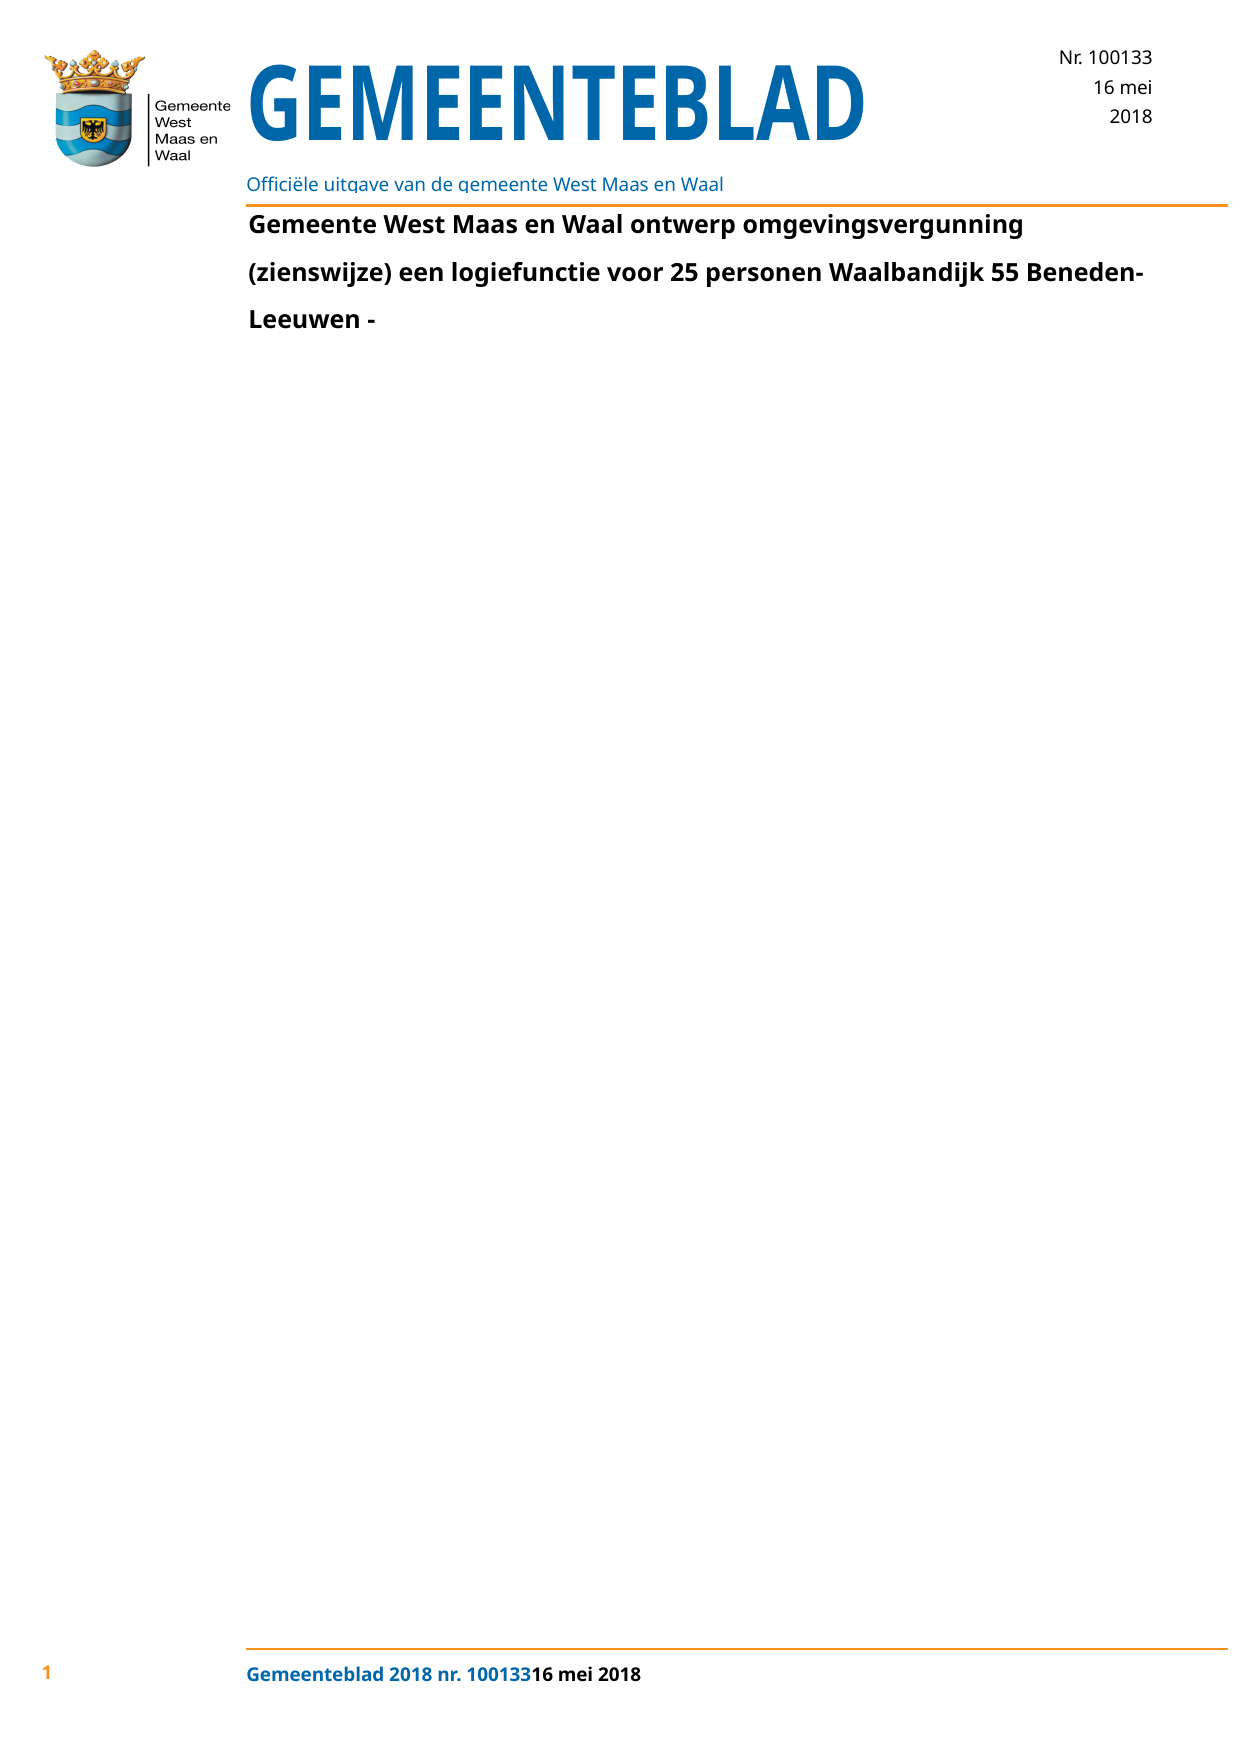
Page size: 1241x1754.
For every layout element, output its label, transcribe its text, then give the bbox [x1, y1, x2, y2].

text Gemeente West Maas en Waal ontwerp omgevingsvergunning (zienswijze) een logiefunctie voor 25 personen Waalbandijk 55 Beneden-Leeuwen - [248, 207, 1152, 336]
picture [41, 47, 231, 172]
